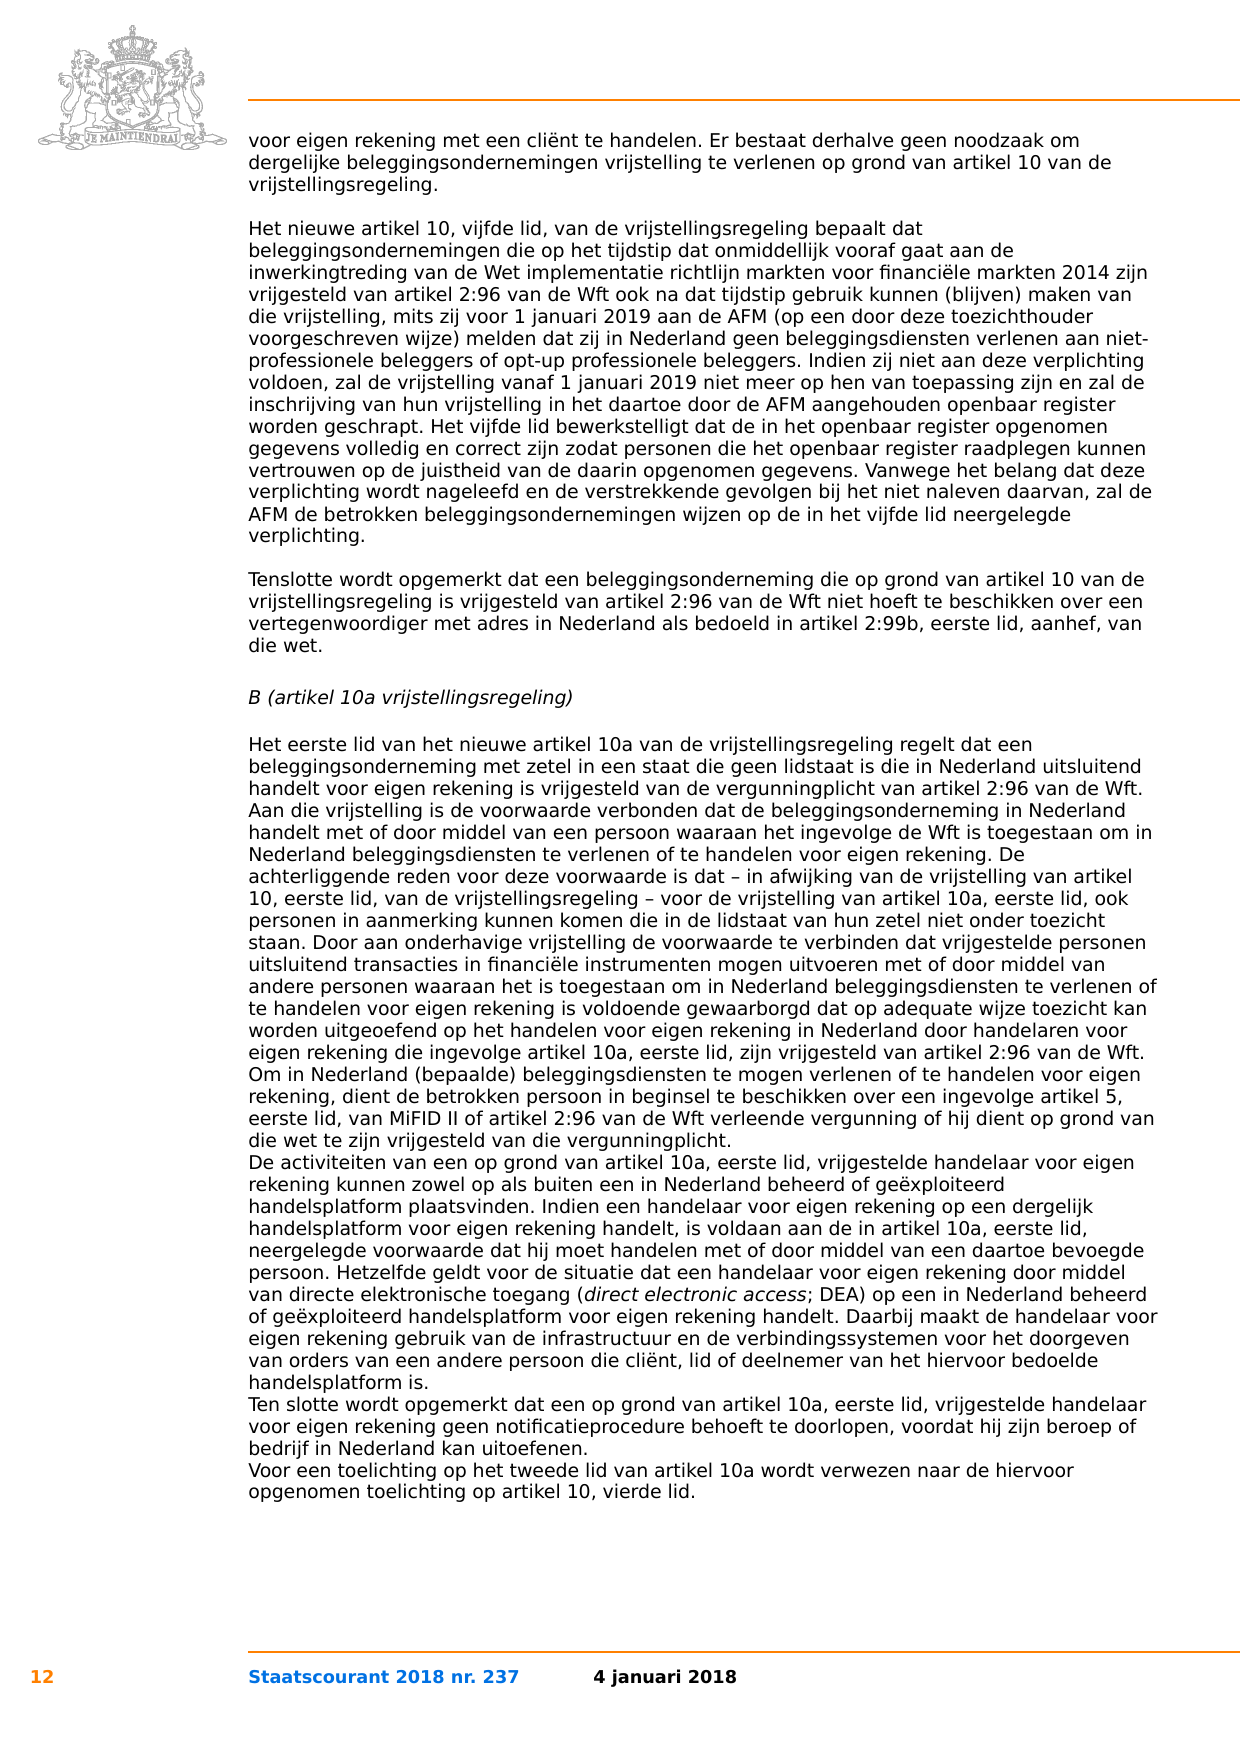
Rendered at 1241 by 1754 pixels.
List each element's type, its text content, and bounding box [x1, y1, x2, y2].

text voor eigen rekening met een cliënt te handelen. Er bestaat derhalve geen noodzaak om dergelijke beleggingsondernemingen vrijstelling te verlenen op grond van artikel 10 van de vrijstellingsregeling. [248, 130, 1163, 196]
text Het eerste lid van het nieuwe artikel 10a van de vrijstellingsregeling regelt dat een beleggingsonderneming met zetel in een staat die geen lidstaat is die in Nederland uitsluitend handelt voor eigen rekening is vrijgesteld van de vergunningplicht van artikel 2:96 van de Wft. Aan die vrijstelling is de voorwaarde verbonden dat de beleggingsonderneming in Nederland handelt met of door middel van een persoon waaraan het ingevolge de Wft is toegestaan om in Nederland beleggingsdiensten te verlenen of te handelen voor eigen rekening. De achterliggende reden voor deze voorwaarde is dat – in afwijking van de vrijstelling van artikel 10, eerste lid, van de vrijstellingsregeling – voor de vrijstelling van artikel 10a, eerste lid, ook personen in aanmerking kunnen komen die in de lidstaat van hun zetel niet onder toezicht staan. Door aan onderhavige vrijstelling de voorwaarde te verbinden dat vrijgestelde personen uitsluitend transacties in financiële instrumenten mogen uitvoeren met of door middel van andere personen waaraan het is toegestaan om in Nederland beleggingsdiensten te verlenen of te handelen voor eigen rekening is voldoende gewaarborgd dat op adequate wijze toezicht kan worden uitgeoefend op het handelen voor eigen rekening in Nederland door handelaren voor eigen rekening die ingevolge artikel 10a, eerste lid, zijn vrijgesteld van artikel 2:96 van de Wft. Om in Nederland (bepaalde) beleggingsdiensten te mogen verlenen of te handelen voor eigen rekening, dient de betrokken persoon in beginsel te beschikken over een ingevolge artikel 5, eerste lid, van MiFID II of artikel 2:96 van de Wft verleende vergunning of hij dient op grond van die wet te zijn vrijgesteld van die vergunningplicht. [248, 734, 1163, 1152]
subtitle B (artikel 10a vrijstellingsregeling) [248, 687, 1163, 709]
text Voor een toelichting op het tweede lid van artikel 10a wordt verwezen naar de hiervoor opgenomen toelichting op artikel 10, vierde lid. [248, 1459, 1163, 1503]
text Ten slotte wordt opgemerkt dat een op grond van artikel 10a, eerste lid, vrijgestelde handelaar voor eigen rekening geen notificatieprocedure behoeft te doorlopen, voordat hij zijn beroep of bedrijf in Nederland kan uitoefenen. [248, 1393, 1163, 1459]
text Tenslotte wordt opgemerkt dat een beleggingsonderneming die op grond van artikel 10 van de vrijstellingsregeling is vrijgesteld van artikel 2:96 van de Wft niet hoeft te beschikken over een vertegenwoordiger met adres in Nederland als bedoeld in artikel 2:99b, eerste lid, aanhef, van die wet. [248, 569, 1163, 657]
text De activiteiten van een op grond van artikel 10a, eerste lid, vrijgestelde handelaar voor eigen rekening kunnen zowel op als buiten een in Nederland beheerd of geëxploiteerd handelsplatform plaatsvinden. Indien een handelaar voor eigen rekening op een dergelijk handelsplatform voor eigen rekening handelt, is voldaan aan de in artikel 10a, eerste lid, neergelegde voorwaarde dat hij moet handelen met of door middel van een daartoe bevoegde persoon. Hetzelfde geldt voor de situatie dat een handelaar voor eigen rekening door middel van directe elektronische toegang (direct electronic access; DEA) op een in Nederland beheerd of geëxploiteerd handelsplatform voor eigen rekening handelt. Daarbij maakt de handelaar voor eigen rekening gebruik van de infrastructuur en de verbindingssystemen voor het doorgeven van orders van een andere persoon die cliënt, lid of deelnemer van het hiervoor bedoelde handelsplatform is. [248, 1152, 1163, 1393]
picture [38, 25, 227, 150]
text Het nieuwe artikel 10, vijfde lid, van de vrijstellingsregeling bepaalt dat beleggingsondernemingen die op het tijdstip dat onmiddellijk vooraf gaat aan de inwerkingtreding van de Wet implementatie richtlijn markten voor financiële markten 2014 zijn vrijgesteld van artikel 2:96 van de Wft ook na dat tijdstip gebruik kunnen (blijven) maken van die vrijstelling, mits zij voor 1 januari 2019 aan de AFM (op een door deze toezichthouder voorgeschreven wijze) melden dat zij in Nederland geen beleggingsdiensten verlenen aan niet-professionele beleggers of opt-up professionele beleggers. Indien zij niet aan deze verplichting voldoen, zal de vrijstelling vanaf 1 januari 2019 niet meer op hen van toepassing zijn en zal de inschrijving van hun vrijstelling in het daartoe door de AFM aangehouden openbaar register worden geschrapt. Het vijfde lid bewerkstelligt dat de in het openbaar register opgenomen gegevens volledig en correct zijn zodat personen die het openbaar register raadplegen kunnen vertrouwen op de juistheid van de daarin opgenomen gegevens. Vanwege het belang dat deze verplichting wordt nageleefd en de verstrekkende gevolgen bij het niet naleven daarvan, zal de AFM de betrokken beleggingsondernemingen wijzen op de in het vijfde lid neergelegde verplichting. [248, 218, 1163, 547]
